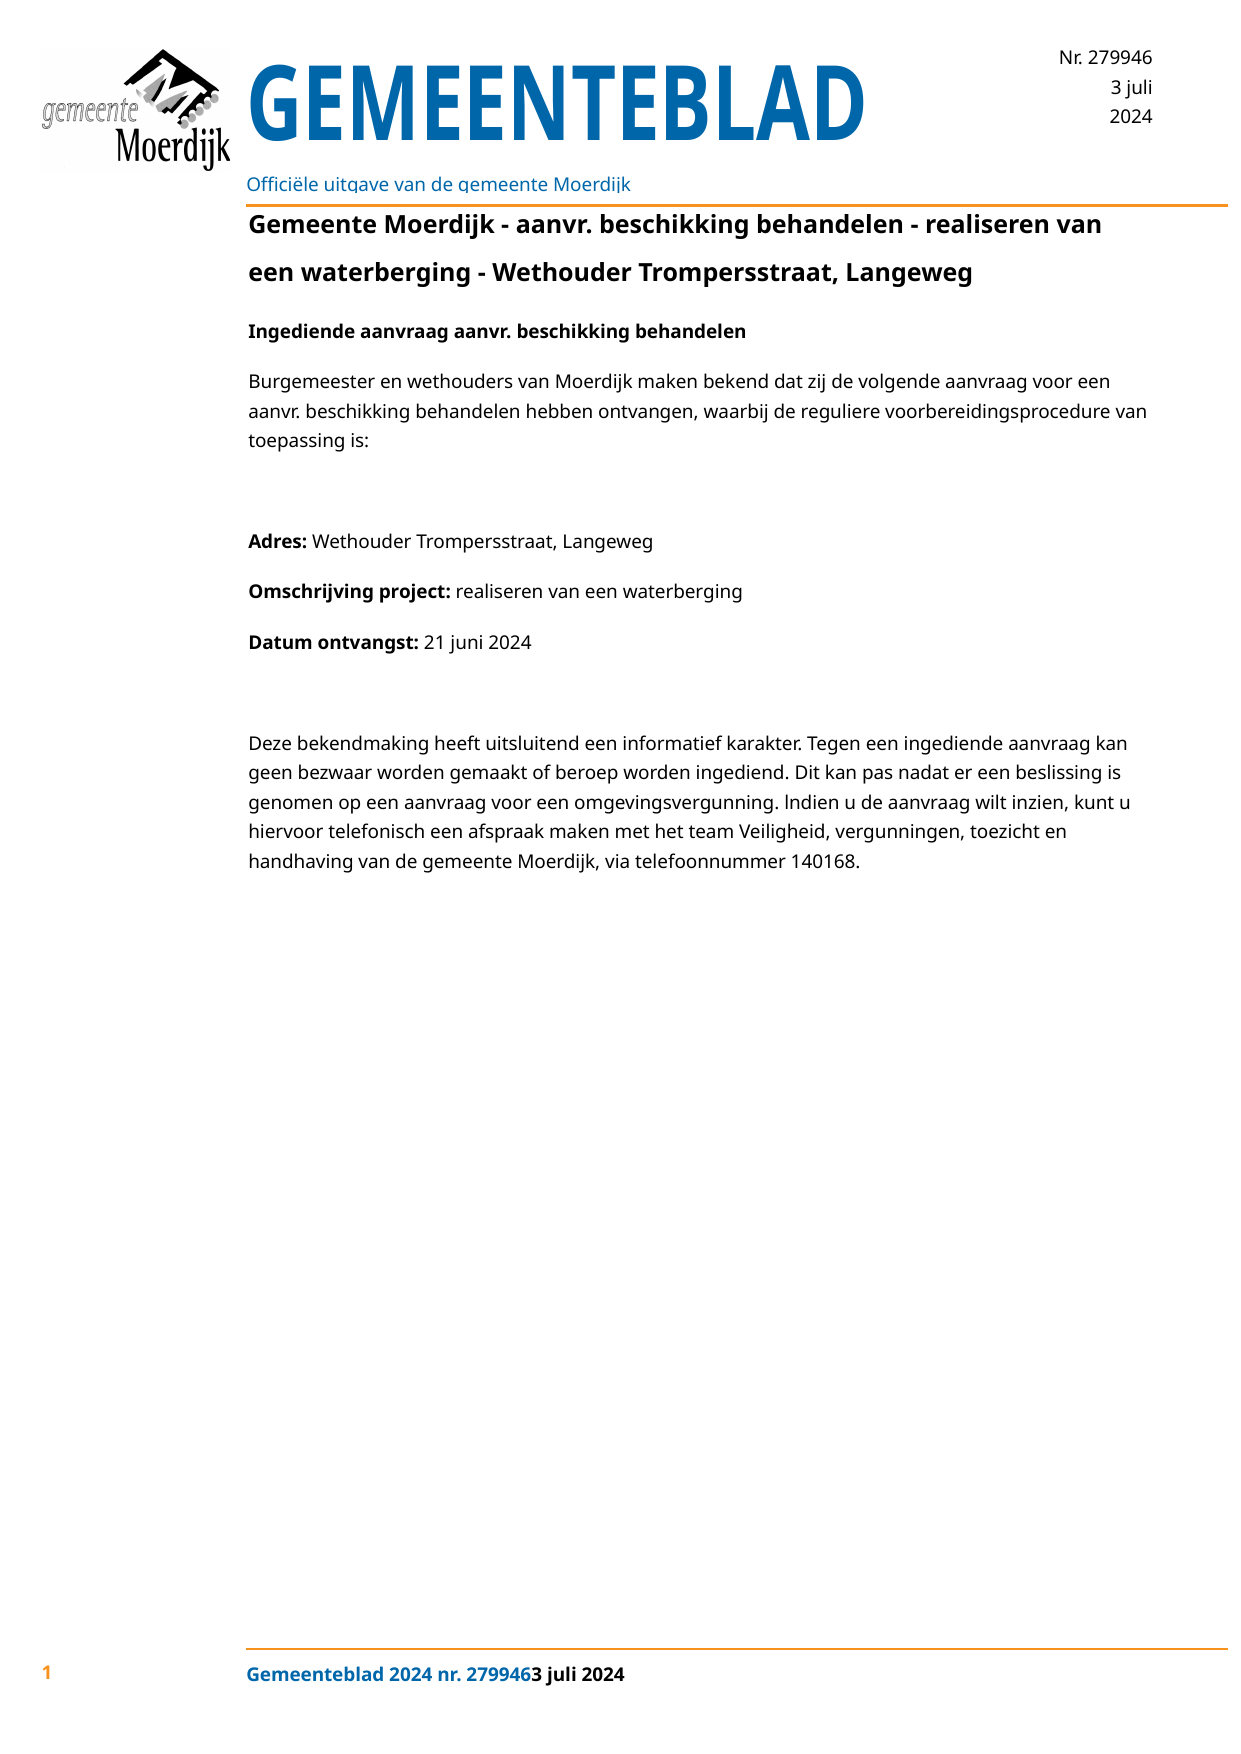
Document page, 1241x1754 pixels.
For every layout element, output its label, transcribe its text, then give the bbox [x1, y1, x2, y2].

text Omschrijving project: realiseren van een waterberging [248, 579, 1152, 604]
picture [41, 47, 231, 172]
text Datum ontvangst: 21 juni 2024 [248, 629, 1152, 655]
text Burgemeester en wethouders van Moerdijk maken bekend dat zij de volgende aanvraag voor een aanvr. beschikking behandelen hebben ontvangen, waarbij de reguliere voorbereidingsprocedure van toepassing is: [248, 368, 1152, 453]
text Gemeente Moerdijk - aanvr. beschikking behandelen - realiseren van een waterberging - Wethouder Trompersstraat, Langeweg [248, 207, 1152, 288]
text Ingediende aanvraag aanvr. beschikking behandelen [248, 318, 1152, 344]
text Adres: Wethouder Trompersstraat, Langeweg [248, 528, 1152, 554]
text Deze bekendmaking heeft uitsluitend een informatief karakter. Tegen een ingediende aanvraag kan geen bezwaar worden gemaakt of beroep worden ingediend. Dit kan pas nadat er een beslissing is genomen op een aanvraag voor een omgevingsvergunning. lndien u de aanvraag wilt inzien, kunt u hiervoor telefonisch een afspraak maken met het team Veiligheid, vergunningen, toezicht en handhaving van de gemeente Moerdijk, via telefoonnummer 140168. [248, 730, 1152, 874]
